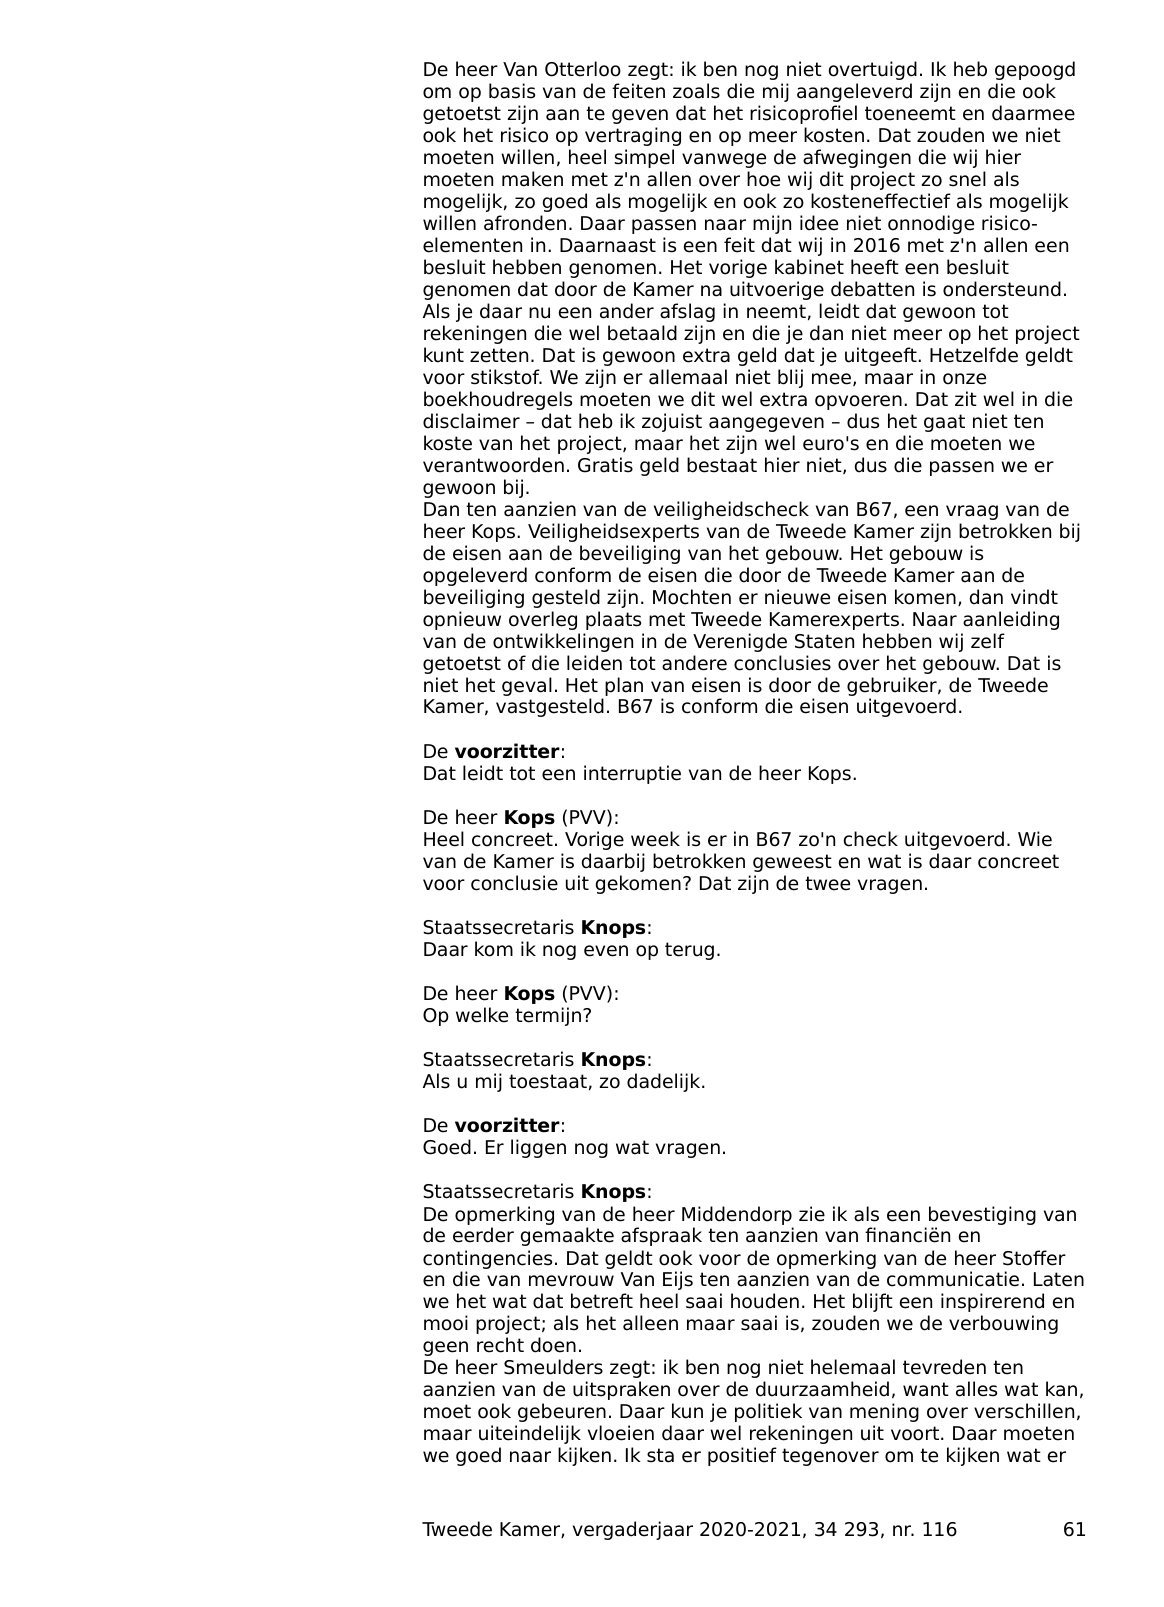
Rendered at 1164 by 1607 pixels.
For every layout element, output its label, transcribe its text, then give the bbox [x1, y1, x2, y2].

text De heer Smeulders zegt: ik ben nog niet helemaal tevreden ten aanzien van de uitspraken over de duurzaamheid, want alles wat kan, moet ook gebeuren. Daar kun je politiek van mening over verschillen, maar uiteindelijk vloeien daar wel rekeningen uit voort. Daar moeten we goed naar kijken. Ik sta er positief tegenover om te kijken wat er [422, 1357, 1087, 1467]
text Staatssecretaris Knops: [422, 1181, 1087, 1203]
text De heer Kops (PVV): [422, 807, 1087, 829]
text De voorzitter: [422, 741, 1087, 763]
text Daar kom ik nog even op terug. [422, 939, 1087, 961]
text Heel concreet. Vorige week is er in B67 zo'n check uitgevoerd. Wie van de Kamer is daarbij betrokken geweest en wat is daar concreet voor conclusie uit gekomen? Dat zijn de twee vragen. [422, 829, 1087, 895]
text Als u mij toestaat, zo dadelijk. [422, 1071, 1087, 1093]
text Staatssecretaris Knops: [422, 917, 1087, 939]
text Dat leidt tot een interruptie van de heer Kops. [422, 763, 1087, 784]
text Goed. Er liggen nog wat vragen. [422, 1137, 1087, 1159]
text Staatssecretaris Knops: [422, 1049, 1087, 1071]
text Dan ten aanzien van de veiligheidscheck van B67, een vraag van de heer Kops. Veiligheidsexperts van de Tweede Kamer zijn betrokken bij de eisen aan de beveiliging van het gebouw. Het gebouw is opgeleverd conform de eisen die door de Tweede Kamer aan de beveiliging gesteld zijn. Mochten er nieuwe eisen komen, dan vindt opnieuw overleg plaats met Tweede Kamerexperts. Naar aanleiding van de ontwikkelingen in de Verenigde Staten hebben wij zelf getoetst of die leiden tot andere conclusies over het gebouw. Dat is niet het geval. Het plan van eisen is door de gebruiker, de Tweede Kamer, vastgesteld. B67 is conform die eisen uitgevoerd. [422, 499, 1087, 718]
text De opmerking van de heer Middendorp zie ik als een bevestiging van de eerder gemaakte afspraak ten aanzien van financiën en contingencies. Dat geldt ook voor de opmerking van de heer Stoffer en die van mevrouw Van Eijs ten aanzien van de communicatie. Laten we het wat dat betreft heel saai houden. Het blijft een inspirerend en mooi project; als het alleen maar saai is, zouden we de verbouwing geen recht doen. [422, 1203, 1087, 1357]
text De voorzitter: [422, 1115, 1087, 1137]
text De heer Van Otterloo zegt: ik ben nog niet overtuigd. Ik heb gepoogd om op basis van de feiten zoals die mij aangeleverd zijn en die ook getoetst zijn aan te geven dat het risicoprofiel toeneemt en daarmee ook het risico op vertraging en op meer kosten. Dat zouden we niet moeten willen, heel simpel vanwege de afwegingen die wij hier moeten maken met z'n allen over hoe wij dit project zo snel als mogelijk, zo goed als mogelijk en ook zo kosteneffectief als mogelijk willen afronden. Daar passen naar mijn idee niet onnodige risico-elementen in. Daarnaast is een feit dat wij in 2016 met z'n allen een besluit hebben genomen. Het vorige kabinet heeft een besluit genomen dat door de Kamer na uitvoerige debatten is ondersteund. Als je daar nu een ander afslag in neemt, leidt dat gewoon tot rekeningen die wel betaald zijn en die je dan niet meer op het project kunt zetten. Dat is gewoon extra geld dat je uitgeeft. Hetzelfde geldt voor stikstof. We zijn er allemaal niet blij mee, maar in onze boekhoudregels moeten we dit wel extra opvoeren. Dat zit wel in die disclaimer – dat heb ik zojuist aangegeven – dus het gaat niet ten koste van het project, maar het zijn wel euro's en die moeten we verantwoorden. Gratis geld bestaat hier niet, dus die passen we er gewoon bij. [422, 59, 1087, 499]
text De heer Kops (PVV): [422, 983, 1087, 1005]
text Op welke termijn? [422, 1005, 1087, 1027]
